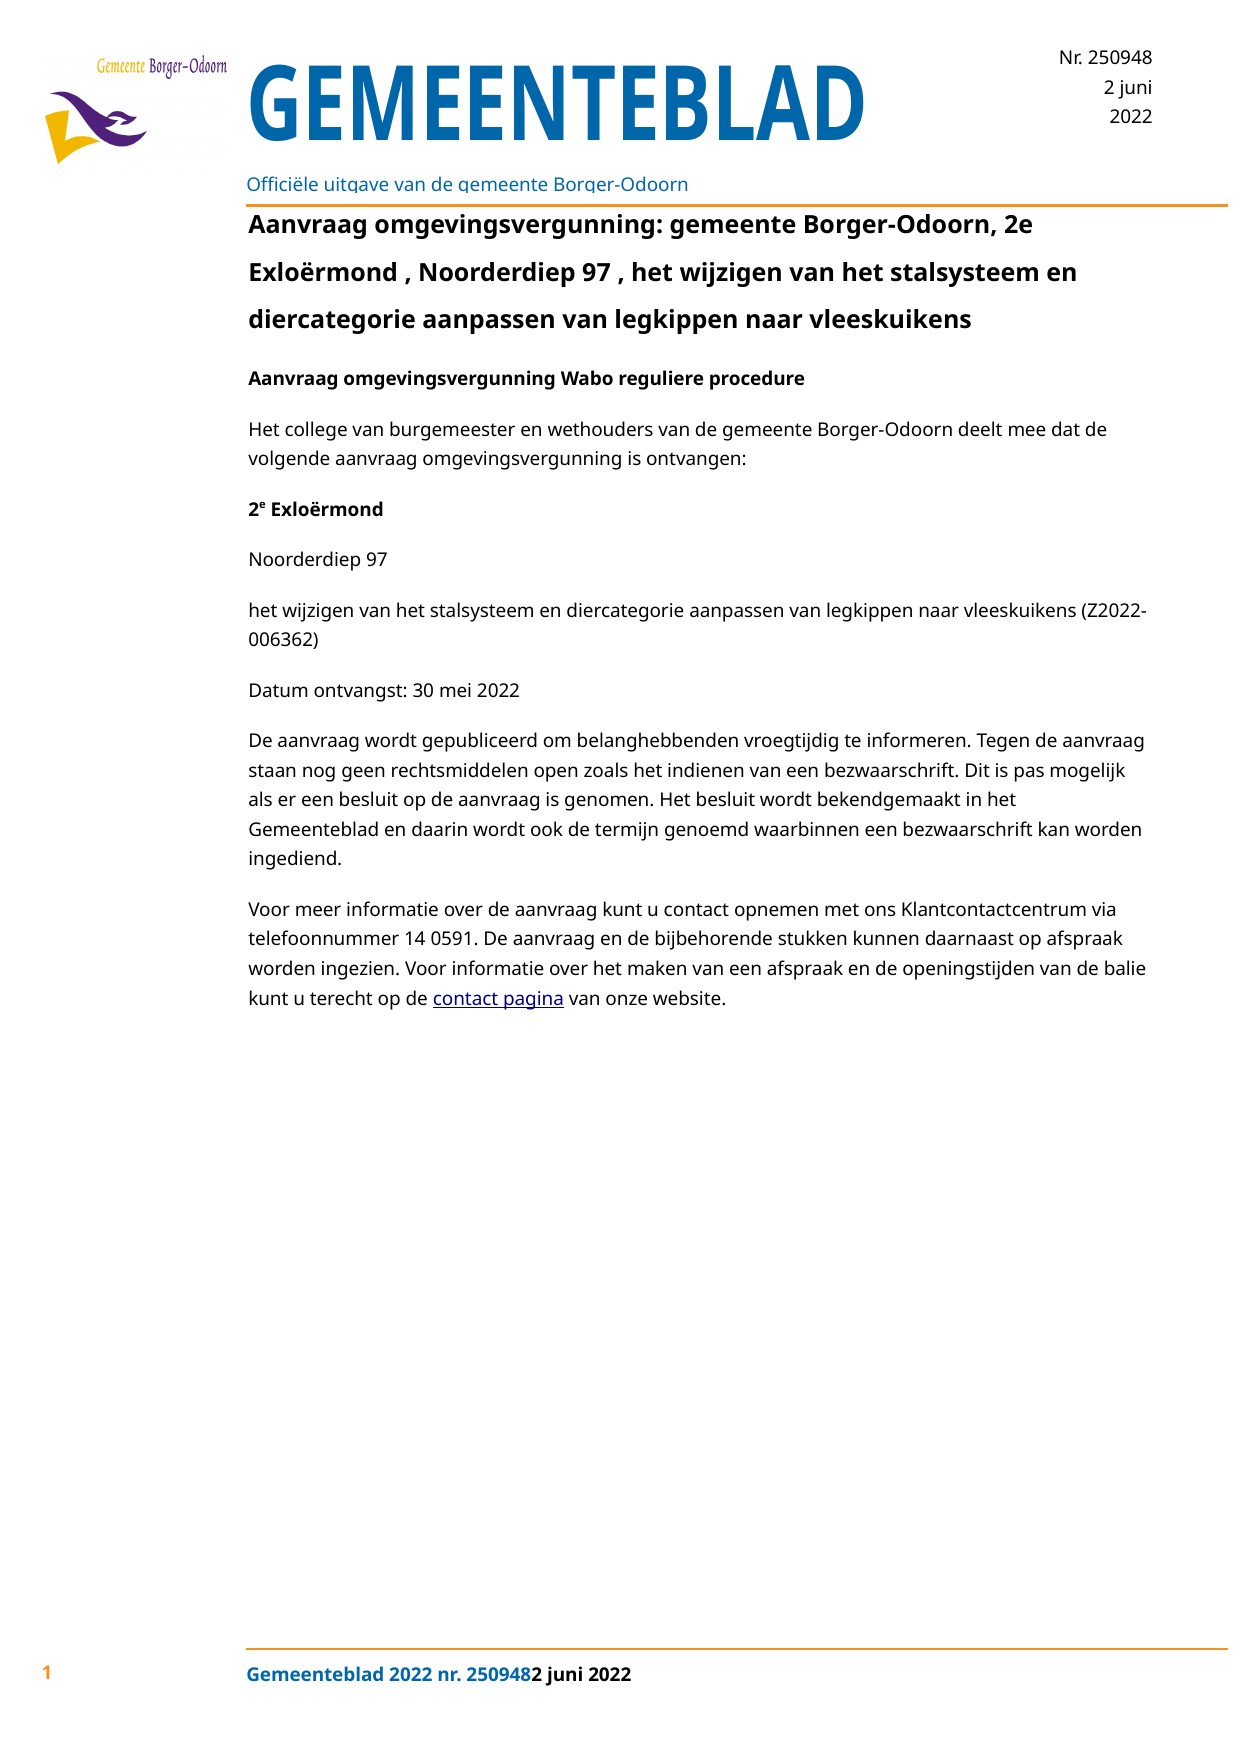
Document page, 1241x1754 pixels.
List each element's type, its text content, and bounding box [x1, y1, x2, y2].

text Voor meer informatie over de aanvraag kunt u contact opnemen met ons Klantcontactcentrum via telefoonnummer 14 0591. De aanvraag en de bijbehorende stukken kunnen daarnaast op afspraak worden ingezien. Voor informatie over het maken van een afspraak en de openingstijden van de balie kunt u terecht op de contact pagina van onze website. [248, 896, 1152, 1010]
picture [41, 47, 231, 172]
text Noorderdiep 97 [248, 546, 1152, 572]
text Datum ontvangst: 30 mei 2022 [248, 677, 1152, 702]
text Het college van burgemeester en wethouders van de gemeente Borger-Odoorn deelt mee dat de volgende aanvraag omgevingsvergunning is ontvangen: [248, 416, 1152, 471]
text Aanvraag omgevingsvergunning Wabo reguliere procedure [248, 366, 1152, 391]
text 2e Exloërmond [248, 496, 1152, 522]
text Aanvraag omgevingsvergunning: gemeente Borger-Odoorn, 2e Exloërmond , Noorderdiep 97 , het wijzigen van het stalsysteem en diercategorie aanpassen van legkippen naar vleeskuikens [248, 207, 1152, 336]
text het wijzigen van het stalsysteem en diercategorie aanpassen van legkippen naar vleeskuikens (Z2022-006362) [248, 597, 1152, 652]
text De aanvraag wordt gepubliceerd om belanghebbenden vroegtijdig te informeren. Tegen de aanvraag staan nog geen rechtsmiddelen open zoals het indienen van een bezwaarschrift. Dit is pas mogelijk als er een besluit op de aanvraag is genomen. Het besluit wordt bekendgemaakt in het Gemeenteblad en daarin wordt ook de termijn genoemd waarbinnen een bezwaarschrift kan worden ingediend. [248, 727, 1152, 871]
